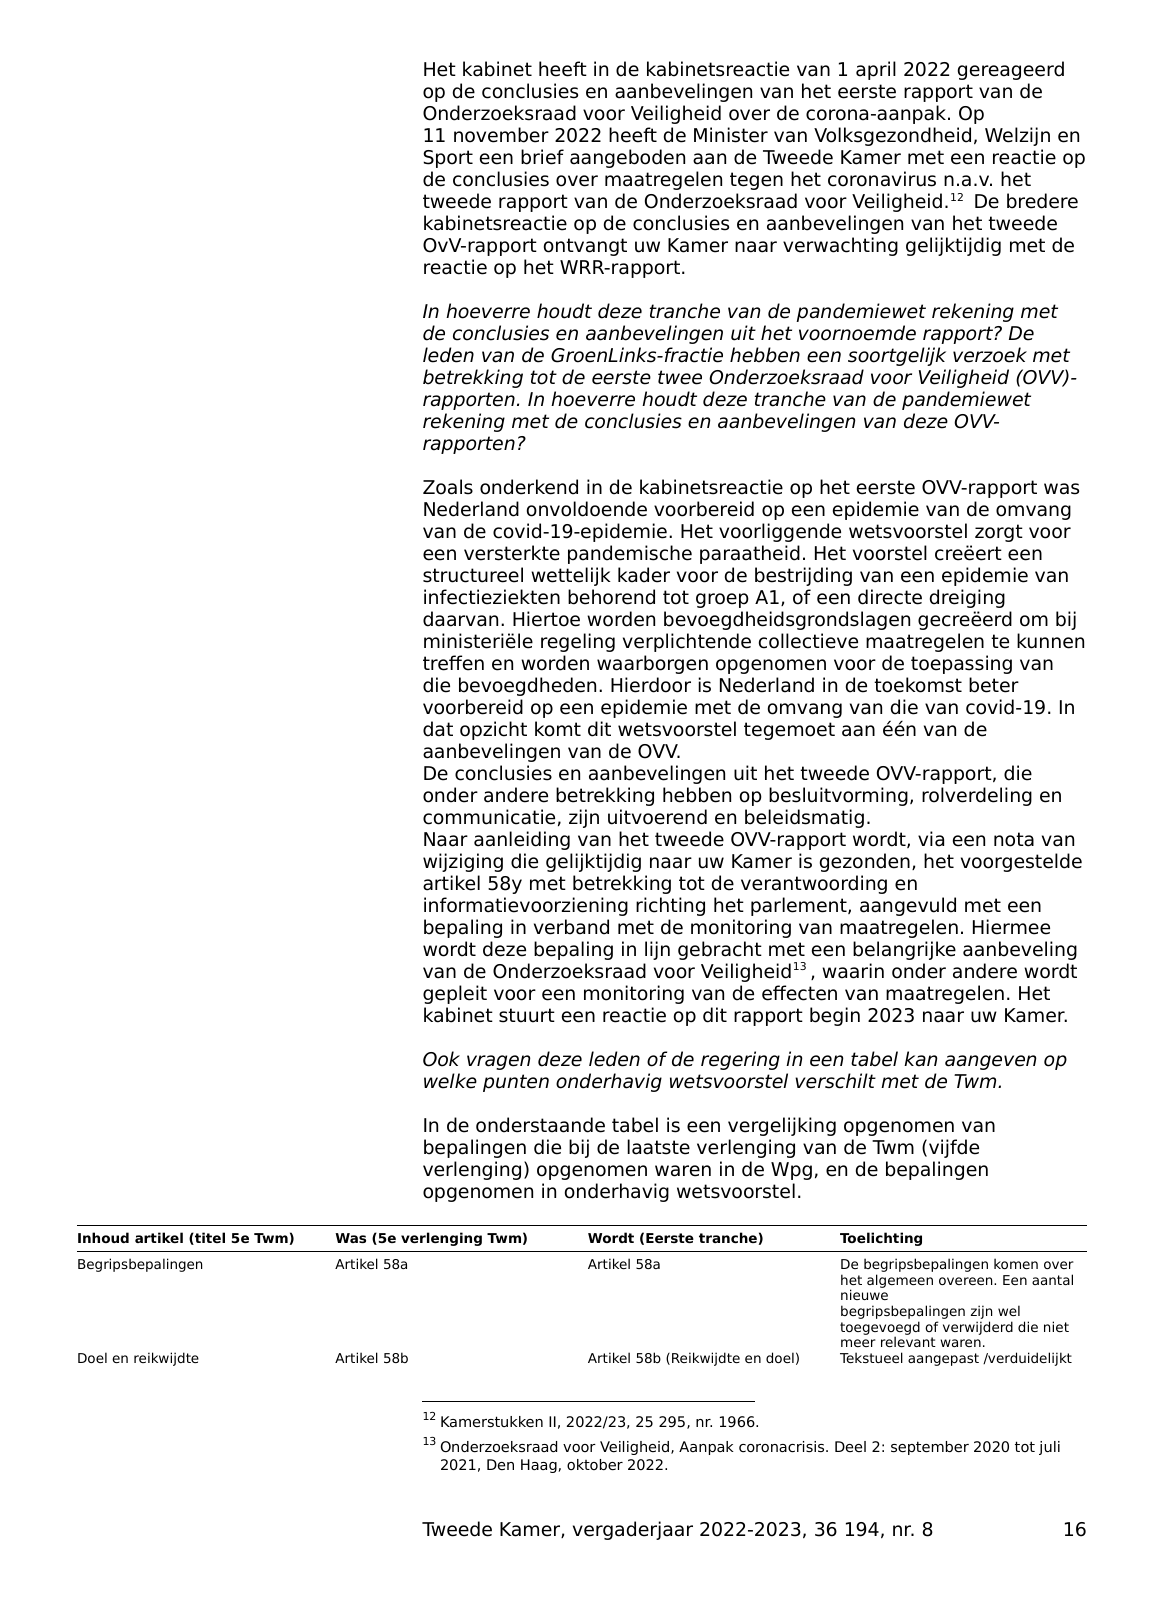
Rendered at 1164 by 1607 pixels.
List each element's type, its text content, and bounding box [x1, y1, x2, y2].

text Zoals onderkend in de kabinetsreactie op het eerste OVV-rapport was Nederland onvoldoende voorbereid op een epidemie van de omvang van de covid-19-epidemie. Het voorliggende wetsvoorstel zorgt voor een versterkte pandemische paraatheid. Het voorstel creëert een structureel wettelijk kader voor de bestrijding van een epidemie van infectieziekten behorend tot groep A1, of een directe dreiging daarvan. Hiertoe worden bevoegdheidsgrondslagen gecreëerd om bij ministeriële regeling verplichtende collectieve maatregelen te kunnen treffen en worden waarborgen opgenomen voor de toepassing van die bevoegdheden. Hierdoor is Nederland in de toekomst beter voorbereid op een epidemie met de omvang van die van covid-19. In dat opzicht komt dit wetsvoorstel tegemoet aan één van de aanbevelingen van de OVV. [422, 477, 1087, 763]
table_cell Artikel 58b [329, 1351, 582, 1367]
table_header Toelichting [834, 1226, 1087, 1251]
text De conclusies en aanbevelingen uit het tweede OVV-rapport, die onder andere betrekking hebben op besluitvorming, rolverdeling en communicatie, zijn uitvoerend en beleidsmatig. [422, 763, 1087, 829]
text Naar aanleiding van het tweede OVV-rapport wordt, via een nota van wijziging die gelijktijdig naar uw Kamer is gezonden, het voorgestelde artikel 58y met betrekking tot de verantwoording en informatievoorziening richting het parlement, aangevuld met een bepaling in verband met de monitoring van maatregelen. Hiermee wordt deze bepaling in lijn gebracht met een belangrijke aanbeveling van de Onderzoeksraad voor Veiligheid, waarin onder andere wordt gepleit voor een monitoring van de effecten van maatregelen. Het kabinet stuurt een reactie op dit rapport begin 2023 naar uw Kamer. [422, 829, 1087, 1027]
table_header Wordt (Eerste tranche) [582, 1226, 834, 1251]
table_cell Artikel 58a [329, 1252, 582, 1351]
table_cell Doel en reikwijdte [77, 1351, 329, 1367]
table_header Inhoud artikel (titel 5e Twm) [77, 1226, 329, 1251]
table_cell De begripsbepalingen komen over het algemeen overeen. Een aantal nieuwe begripsbepalingen zijn wel toegevoegd of verwijderd die niet meer relevant waren. [834, 1252, 1087, 1351]
text Ook vragen deze leden of de regering in een tabel kan aangeven op welke punten onderhavig wetsvoorstel verschilt met de Twm. [422, 1049, 1087, 1093]
text Onderzoeksraad voor Veiligheid, Aanpak coronacrisis. Deel 2: september 2020 tot juli 2021, Den Haag, oktober 2022. [422, 1435, 1087, 1474]
text Het kabinet heeft in de kabinetsreactie van 1 april 2022 gereageerd op de conclusies en aanbevelingen van het eerste rapport van de Onderzoeksraad voor Veiligheid over de corona-aanpak. Op 11 november 2022 heeft de Minister van Volksgezondheid, Welzijn en Sport een brief aangeboden aan de Tweede Kamer met een reactie op de conclusies over maatregelen tegen het coronavirus n.a.v. het tweede rapport van de Onderzoeksraad voor Veiligheid. De bredere kabinetsreactie op de conclusies en aanbevelingen van het tweede OvV-rapport ontvangt uw Kamer naar verwachting gelijktijdig met de reactie op het WRR-rapport. [422, 59, 1087, 279]
table_cell Begripsbepalingen [77, 1252, 329, 1351]
text In de onderstaande tabel is een vergelijking opgenomen van bepalingen die bij de laatste verlenging van de Twm (vijfde verlenging) opgenomen waren in de Wpg, en de bepalingen opgenomen in onderhavig wetsvoorstel. [422, 1115, 1087, 1203]
table_header Was (5e verlenging Twm) [329, 1226, 582, 1251]
table_cell Artikel 58a [582, 1252, 834, 1351]
text In hoeverre houdt deze tranche van de pandemiewet rekening met de conclusies en aanbevelingen uit het voornoemde rapport? De leden van de GroenLinks-fractie hebben een soortgelijk verzoek met betrekking tot de eerste twee Onderzoeksraad voor Veiligheid (OVV)-rapporten. In hoeverre houdt deze tranche van de pandemiewet rekening met de conclusies en aanbevelingen van deze OVV-rapporten? [422, 301, 1087, 455]
text Kamerstukken II, 2022/23, 25 295, nr. 1966. [422, 1410, 1087, 1432]
table_cell Artikel 58b (Reikwijdte en doel) [582, 1351, 834, 1367]
table_cell Tekstueel aangepast /verduidelijkt [834, 1351, 1087, 1367]
